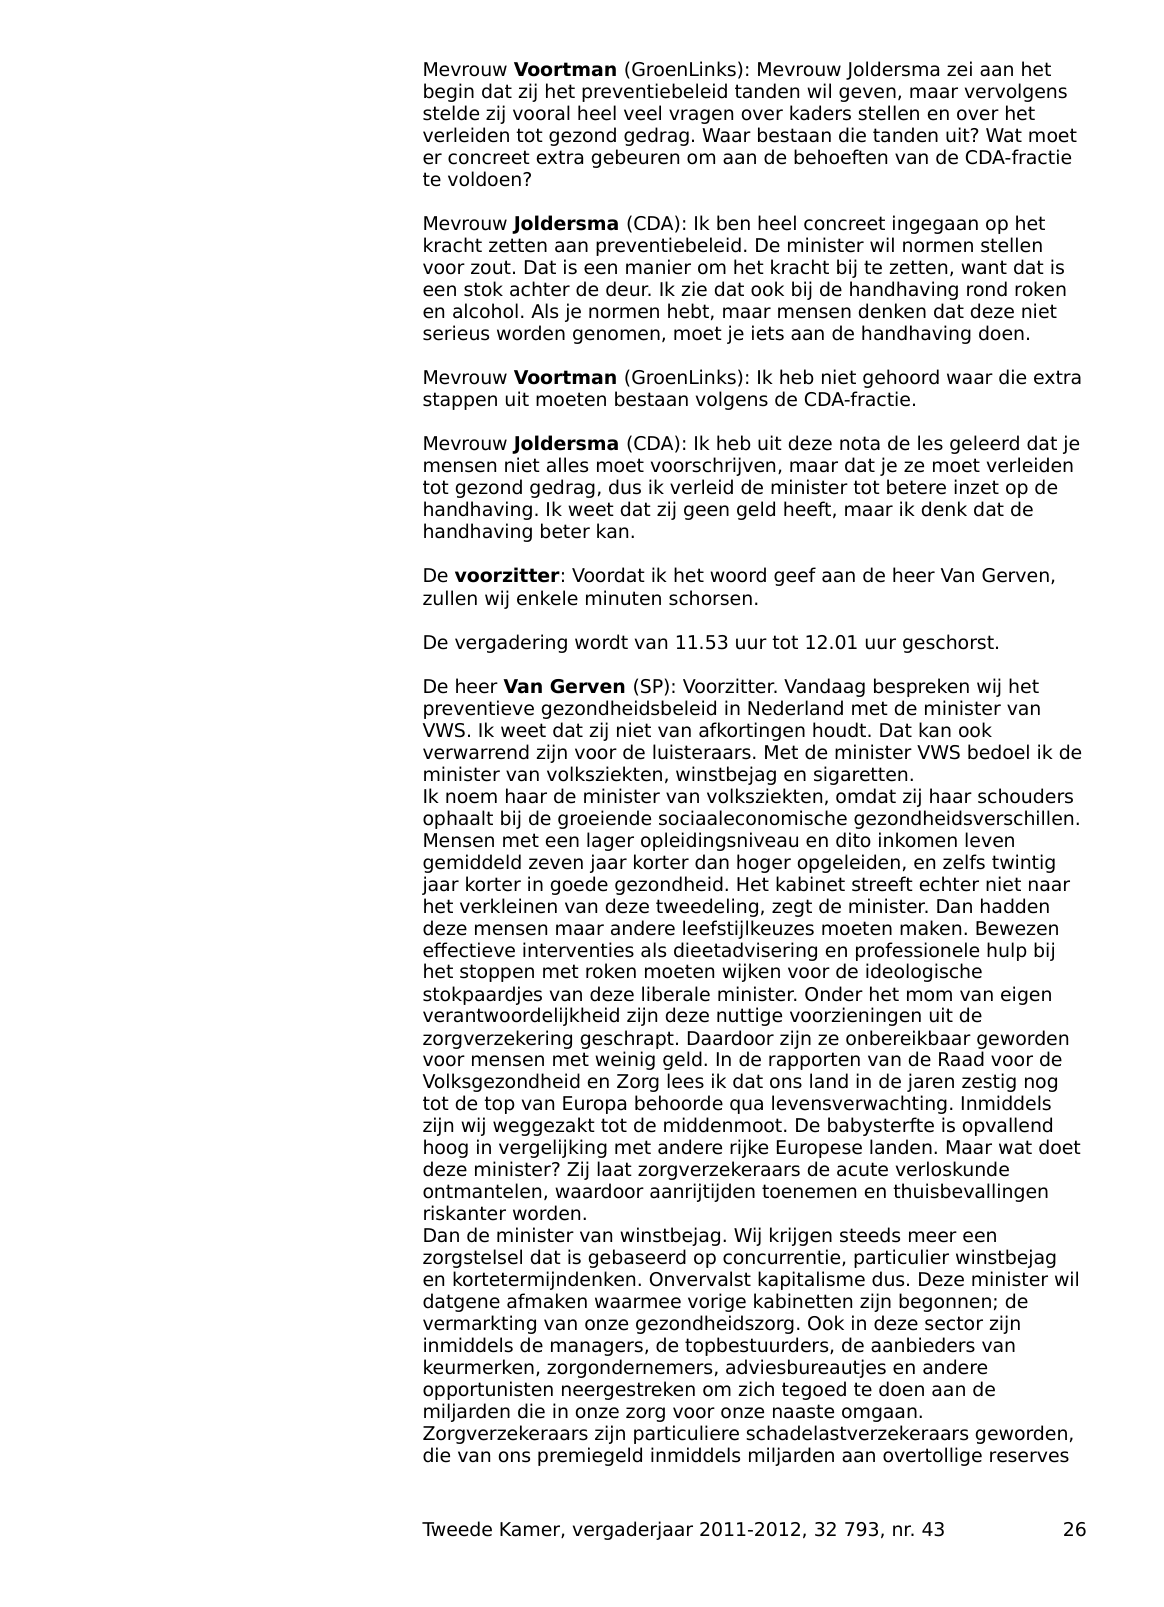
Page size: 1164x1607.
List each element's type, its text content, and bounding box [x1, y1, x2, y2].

text De heer Van Gerven (SP): Voorzitter. Vandaag bespreken wij het preventieve gezondheidsbeleid in Nederland met de minister van VWS. Ik weet dat zij niet van afkortingen houdt. Dat kan ook verwarrend zijn voor de luisteraars. Met de minister VWS bedoel ik de minister van volksziekten, winstbejag en sigaretten. [422, 676, 1087, 786]
text Mevrouw Voortman (GroenLinks): Mevrouw Joldersma zei aan het begin dat zij het preventiebeleid tanden wil geven, maar vervolgens stelde zij vooral heel veel vragen over kaders stellen en over het verleiden tot gezond gedrag. Waar bestaan die tanden uit? Wat moet er concreet extra gebeuren om aan de behoeften van de CDA-fractie te voldoen? [422, 59, 1087, 191]
text De voorzitter: Voordat ik het woord geef aan de heer Van Gerven, zullen wij enkele minuten schorsen. [422, 565, 1087, 609]
text Ik noem haar de minister van volksziekten, omdat zij haar schouders ophaalt bij de groeiende sociaaleconomische gezondheidsverschillen. Mensen met een lager opleidingsniveau en dito inkomen leven gemiddeld zeven jaar korter dan hoger opgeleiden, en zelfs twintig jaar korter in goede gezondheid. Het kabinet streeft echter niet naar het verkleinen van deze tweedeling, zegt de minister. Dan hadden deze mensen maar andere leefstijlkeuzes moeten maken. Bewezen effectieve interventies als dieetadvisering en professionele hulp bij het stoppen met roken moeten wijken voor de ideologische stokpaardjes van deze liberale minister. Onder het mom van eigen verantwoordelijkheid zijn deze nuttige voorzieningen uit de zorgverzekering geschrapt. Daardoor zijn ze onbereikbaar geworden voor mensen met weinig geld. In de rapporten van de Raad voor de Volksgezondheid en Zorg lees ik dat ons land in de jaren zestig nog tot de top van Europa behoorde qua levensverwachting. Inmiddels zijn wij weggezakt tot de middenmoot. De babysterfte is opvallend hoog in vergelijking met andere rijke Europese landen. Maar wat doet deze minister? Zij laat zorgverzekeraars de acute verloskunde ontmantelen, waardoor aanrijtijden toenemen en thuisbevallingen riskanter worden. [422, 786, 1087, 1225]
text Mevrouw Joldersma (CDA): Ik ben heel concreet ingegaan op het kracht zetten aan preventiebeleid. De minister wil normen stellen voor zout. Dat is een manier om het kracht bij te zetten, want dat is een stok achter de deur. Ik zie dat ook bij de handhaving rond roken en alcohol. Als je normen hebt, maar mensen denken dat deze niet serieus worden genomen, moet je iets aan de handhaving doen. [422, 213, 1087, 345]
text De vergadering wordt van 11.53 uur tot 12.01 uur geschorst. [422, 632, 1087, 653]
text Mevrouw Joldersma (CDA): Ik heb uit deze nota de les geleerd dat je mensen niet alles moet voorschrijven, maar dat je ze moet verleiden tot gezond gedrag, dus ik verleid de minister tot betere inzet op de handhaving. Ik weet dat zij geen geld heeft, maar ik denk dat de handhaving beter kan. [422, 433, 1087, 543]
text Mevrouw Voortman (GroenLinks): Ik heb niet gehoord waar die extra stappen uit moeten bestaan volgens de CDA-fractie. [422, 367, 1087, 411]
text Dan de minister van winstbejag. Wij krijgen steeds meer een zorgstelsel dat is gebaseerd op concurrentie, particulier winstbejag en kortetermijndenken. Onvervalst kapitalisme dus. Deze minister wil datgene afmaken waarmee vorige kabinetten zijn begonnen; de vermarkting van onze gezondheidszorg. Ook in deze sector zijn inmiddels de managers, de topbestuurders, de aanbieders van keurmerken, zorgondernemers, adviesbureautjes en andere opportunisten neergestreken om zich tegoed te doen aan de miljarden die in onze zorg voor onze naaste omgaan. Zorgverzekeraars zijn particuliere schadelastverzekeraars geworden, die van ons premiegeld inmiddels miljarden aan overtollige reserves [422, 1225, 1087, 1467]
